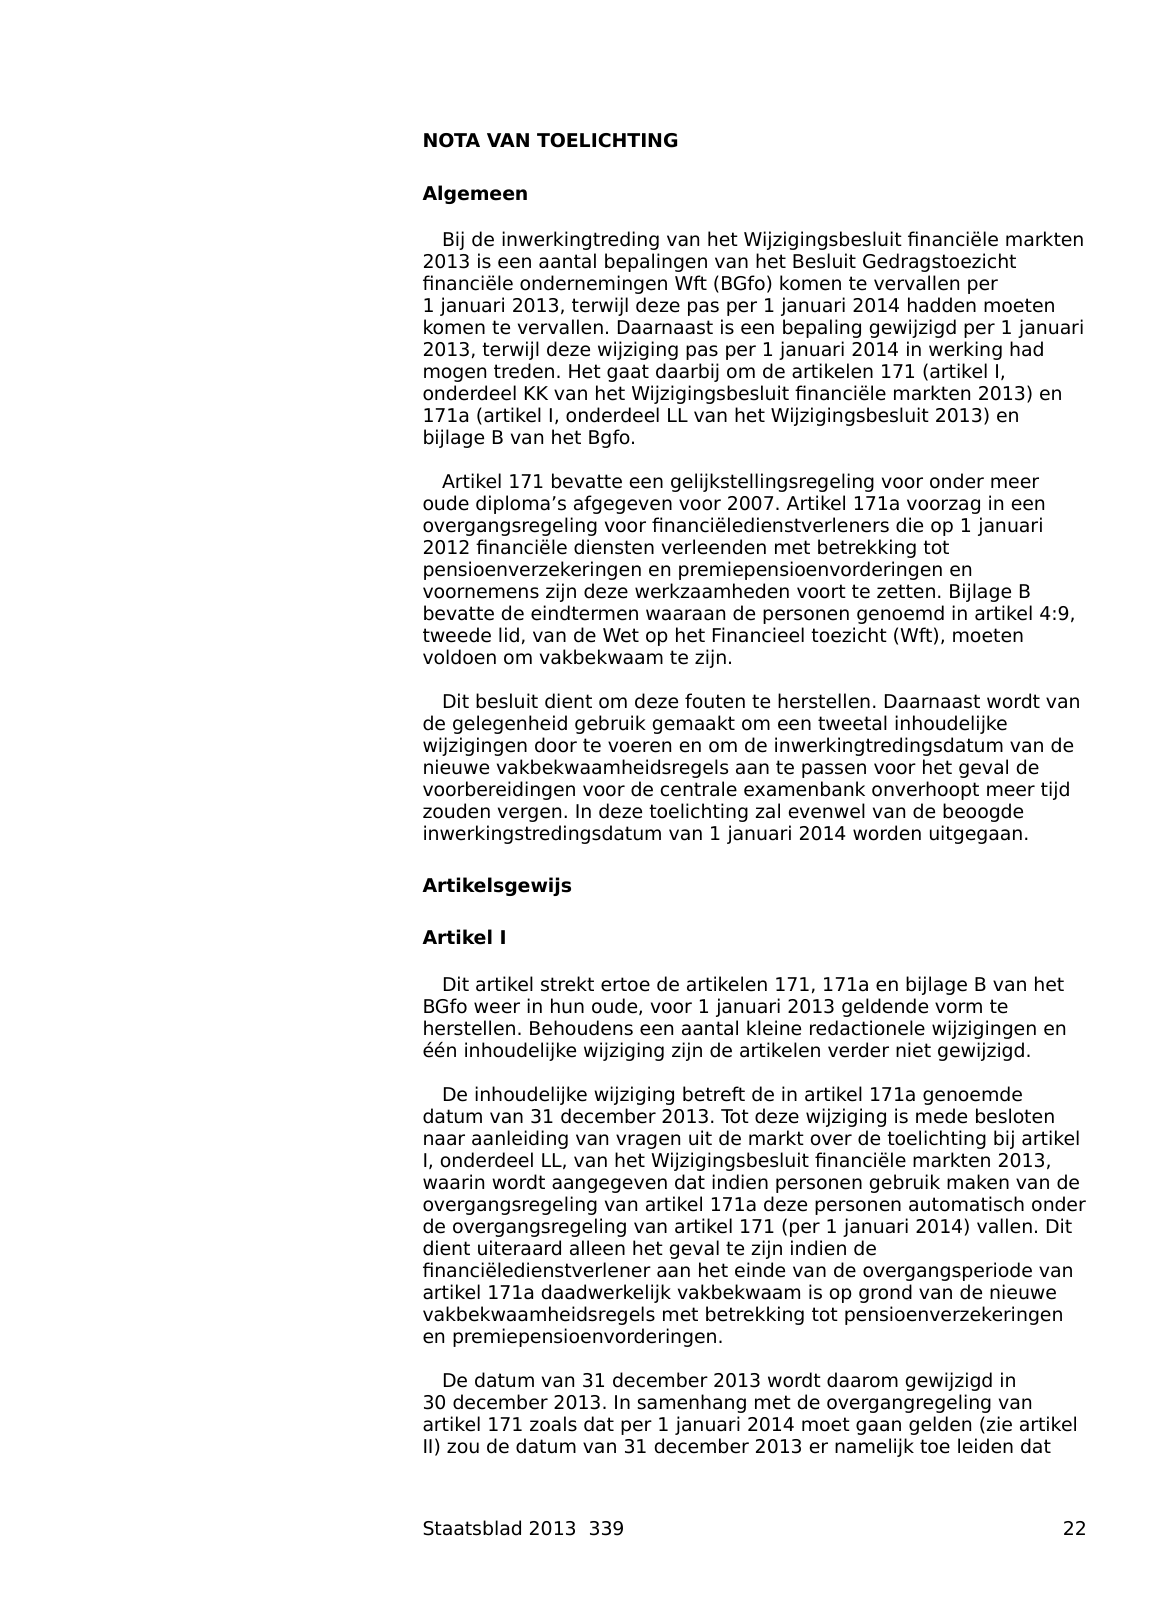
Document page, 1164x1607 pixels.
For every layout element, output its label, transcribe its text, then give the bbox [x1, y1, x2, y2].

text Dit artikel strekt ertoe de artikelen 171, 171a en bijlage B van het BGfo weer in hun oude, voor 1 januari 2013 geldende vorm te herstellen. Behoudens een aantal kleine redactionele wijzigingen en één inhoudelijke wijziging zijn de artikelen verder niet gewijzigd. [422, 974, 1087, 1062]
text Artikel 171 bevatte een gelijkstellingsregeling voor onder meer oude diploma’s afgegeven voor 2007. Artikel 171a voorzag in een overgangsregeling voor financiëledienstverleners die op 1 januari 2012 financiële diensten verleenden met betrekking tot pensioenverzekeringen en premiepensioenvorderingen en voornemens zijn deze werkzaamheden voort te zetten. Bijlage B bevatte de eindtermen waaraan de personen genoemd in artikel 4:9, tweede lid, van de Wet op het Financieel toezicht (Wft), moeten voldoen om vakbekwaam te zijn. [422, 471, 1087, 669]
subtitle Algemeen [422, 182, 1087, 204]
text De inhoudelijke wijziging betreft de in artikel 171a genoemde datum van 31 december 2013. Tot deze wijziging is mede besloten naar aanleiding van vragen uit de markt over de toelichting bij artikel I, onderdeel LL, van het Wijzigingsbesluit financiële markten 2013, waarin wordt aangegeven dat indien personen gebruik maken van de overgangsregeling van artikel 171a deze personen automatisch onder de overgangsregeling van artikel 171 (per 1 januari 2014) vallen. Dit dient uiteraard alleen het geval te zijn indien de financiëledienstverlener aan het einde van de overgangsperiode van artikel 171a daadwerkelijk vakbekwaam is op grond van de nieuwe vakbekwaamheidsregels met betrekking tot pensioenverzekeringen en premiepensioenvorderingen. [422, 1084, 1087, 1348]
subtitle Artikelsgewijs [422, 875, 1087, 897]
text De datum van 31 december 2013 wordt daarom gewijzigd in 30 december 2013. In samenhang met de overgangregeling van artikel 171 zoals dat per 1 januari 2014 moet gaan gelden (zie artikel II) zou de datum van 31 december 2013 er namelijk toe leiden dat [422, 1370, 1087, 1458]
text Bij de inwerkingtreding van het Wijzigingsbesluit financiële markten 2013 is een aantal bepalingen van het Besluit Gedragstoezicht financiële ondernemingen Wft (BGfo) komen te vervallen per 1 januari 2013, terwijl deze pas per 1 januari 2014 hadden moeten komen te vervallen. Daarnaast is een bepaling gewijzigd per 1 januari 2013, terwijl deze wijziging pas per 1 januari 2014 in werking had mogen treden. Het gaat daarbij om de artikelen 171 (artikel I, onderdeel KK van het Wijzigingsbesluit financiële markten 2013) en 171a (artikel I, onderdeel LL van het Wijzigingsbesluit 2013) en bijlage B van het Bgfo. [422, 229, 1087, 449]
text Dit besluit dient om deze fouten te herstellen. Daarnaast wordt van de gelegenheid gebruik gemaakt om een tweetal inhoudelijke wijzigingen door te voeren en om de inwerkingtredingsdatum van de nieuwe vakbekwaamheidsregels aan te passen voor het geval de voorbereidingen voor de centrale examenbank onverhoopt meer tijd zouden vergen. In deze toelichting zal evenwel van de beoogde inwerkingstredingsdatum van 1 januari 2014 worden uitgegaan. [422, 691, 1087, 845]
subtitle Artikel I [422, 927, 1087, 949]
subtitle NOTA VAN TOELICHTING [422, 130, 1087, 152]
